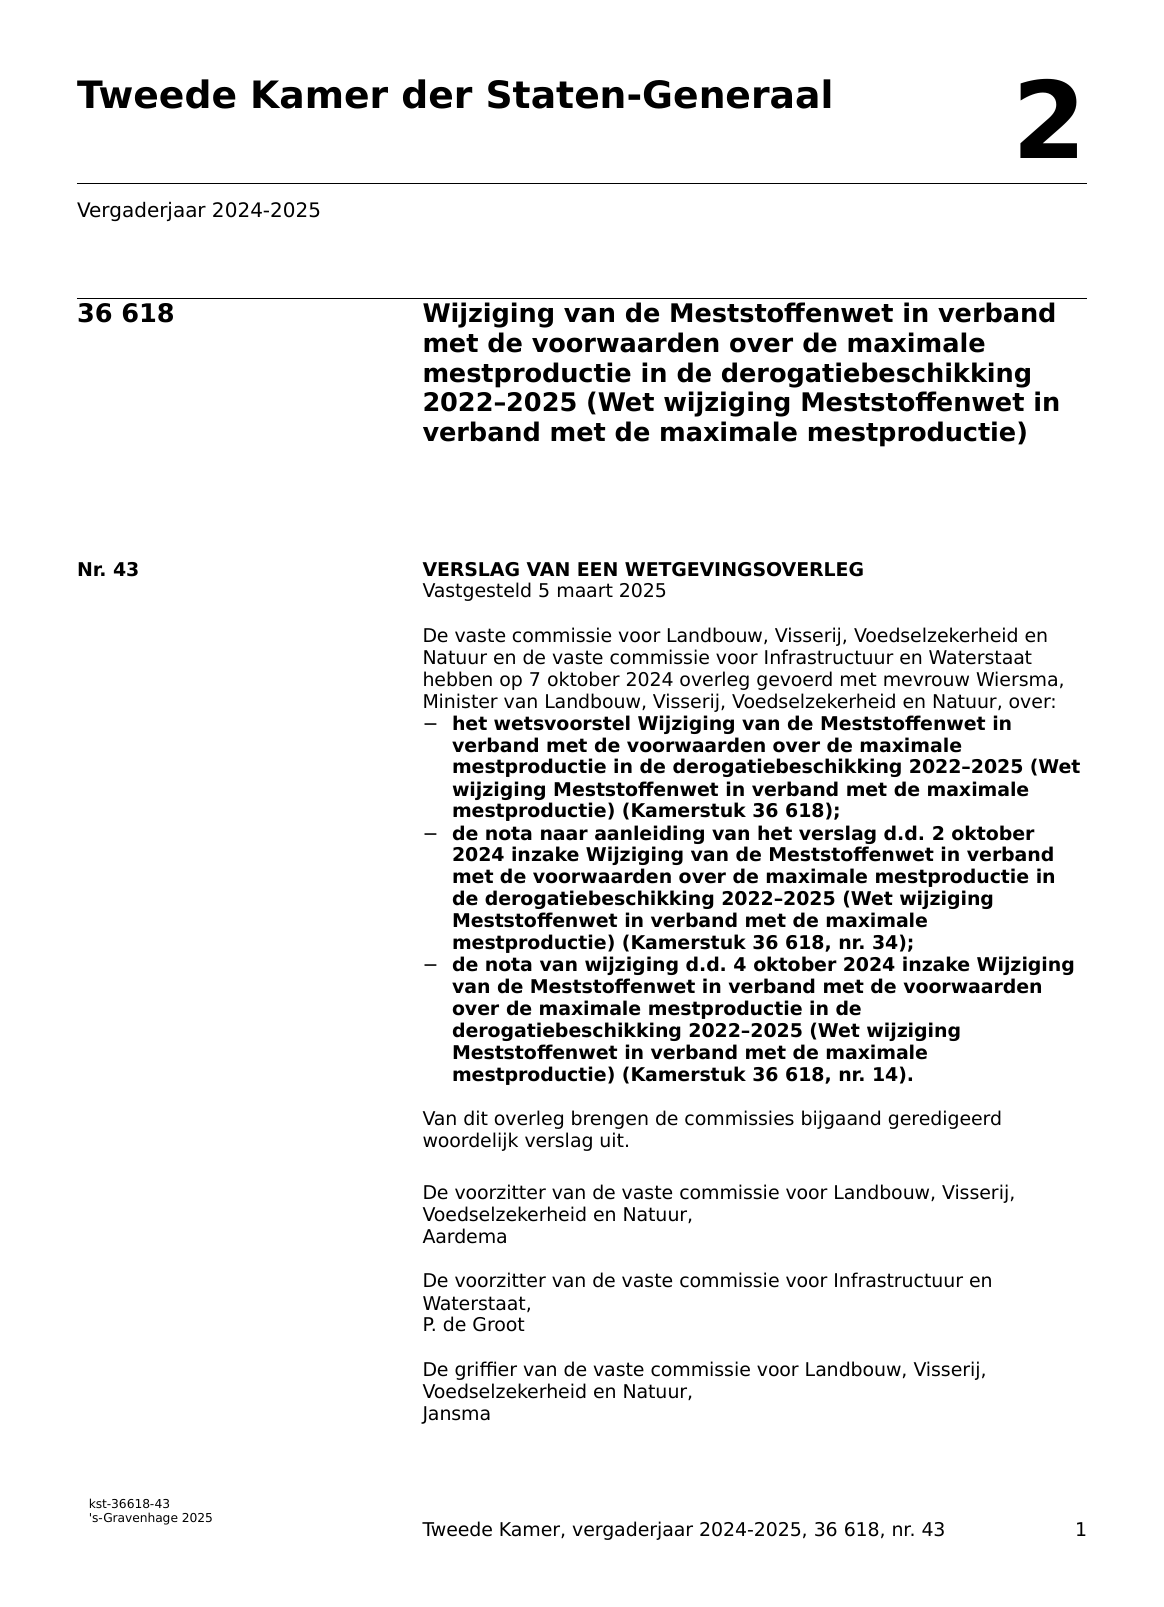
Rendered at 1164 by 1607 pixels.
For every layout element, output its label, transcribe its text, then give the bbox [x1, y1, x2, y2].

text De voorzitter van de vaste commissie voor Landbouw, Visserij, Voedselzekerheid en Natuur, Aardema [422, 1182, 1087, 1248]
text − de nota naar aanleiding van het verslag d.d. 2 oktober 2024 inzake Wijziging van de Meststoffenwet in verband met de voorwaarden over de maximale mestproductie in de derogatiebeschikking 2022–2025 (Wet wijziging Meststoffenwet in verband met de maximale mestproductie) (Kamerstuk 36 618, nr. 34); [422, 822, 1087, 954]
text 's-Gravenhage 2025 [88, 1511, 323, 1525]
text Vastgesteld 5 maart 2025 [422, 580, 1087, 602]
text De griffier van de vaste commissie voor Landbouw, Visserij, Voedselzekerheid en Natuur, Jansma [422, 1358, 1087, 1424]
table_header Tweede Kamer der Staten-Generaal [77, 59, 886, 183]
text − de nota van wijziging d.d. 4 oktober 2024 inzake Wijziging van de Meststoffenwet in verband met de voorwaarden over de maximale mestproductie in de derogatiebeschikking 2022–2025 (Wet wijziging Meststoffenwet in verband met de maximale mestproductie) (Kamerstuk 36 618, nr. 14). [422, 954, 1087, 1086]
text kst-36618-43 [88, 1497, 323, 1511]
text Van dit overleg brengen de commissies bijgaand geredigeerd woordelijk verslag uit. [422, 1108, 1087, 1152]
table_header 2 [886, 59, 1087, 183]
table_cell Vergaderjaar 2024-2025 [77, 184, 1087, 298]
text De voorzitter van de vaste commissie voor Infrastructuur en Waterstaat, P. de Groot [422, 1270, 1087, 1336]
text − het wetsvoorstel Wijziging van de Meststoffenwet in verband met de voorwaarden over de maximale mestproductie in de derogatiebeschikking 2022–2025 (Wet wijziging Meststoffenwet in verband met de maximale mestproductie) (Kamerstuk 36 618); [422, 712, 1087, 822]
subtitle 36 618 Wijziging van de Meststoffenwet in verband met de voorwaarden over de maximale mestproductie in de derogatiebeschikking 2022–2025 (Wet wijziging Meststoffenwet in verband met de maximale mestproductie) [77, 299, 1087, 447]
text De vaste commissie voor Landbouw, Visserij, Voedselzekerheid en Natuur en de vaste commissie voor Infrastructuur en Waterstaat hebben op 7 oktober 2024 overleg gevoerd met mevrouw Wiersma, Minister van Landbouw, Visserij, Voedselzekerheid en Natuur, over: [422, 624, 1087, 712]
subtitle Nr. 43 VERSLAG VAN EEN WETGEVINGSOVERLEG [77, 558, 1087, 580]
